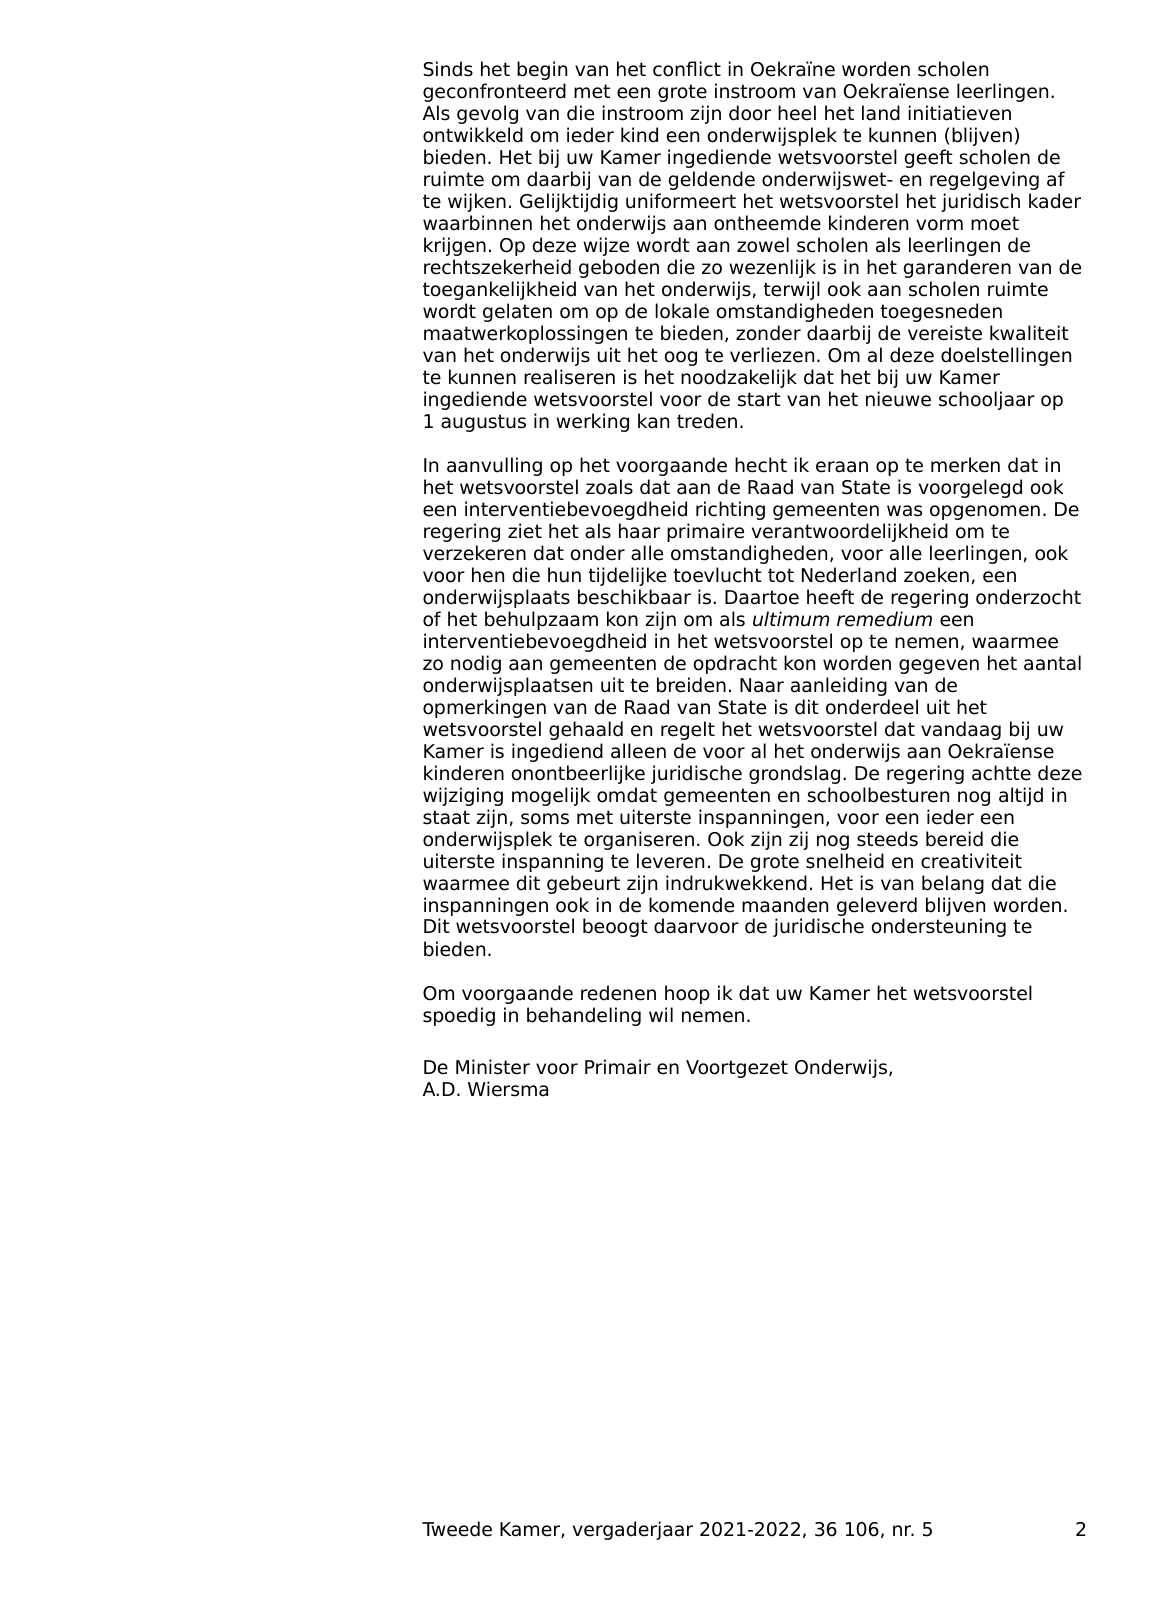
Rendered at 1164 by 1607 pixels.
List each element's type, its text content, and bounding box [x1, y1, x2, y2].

text Sinds het begin van het conflict in Oekraïne worden scholen geconfronteerd met een grote instroom van Oekraïense leerlingen. Als gevolg van die instroom zijn door heel het land initiatieven ontwikkeld om ieder kind een onderwijsplek te kunnen (blijven) bieden. Het bij uw Kamer ingediende wetsvoorstel geeft scholen de ruimte om daarbij van de geldende onderwijswet- en regelgeving af te wijken. Gelijktijdig uniformeert het wetsvoorstel het juridisch kader waarbinnen het onderwijs aan ontheemde kinderen vorm moet krijgen. Op deze wijze wordt aan zowel scholen als leerlingen de rechtszekerheid geboden die zo wezenlijk is in het garanderen van de toegankelijkheid van het onderwijs, terwijl ook aan scholen ruimte wordt gelaten om op de lokale omstandigheden toegesneden maatwerkoplossingen te bieden, zonder daarbij de vereiste kwaliteit van het onderwijs uit het oog te verliezen. Om al deze doelstellingen te kunnen realiseren is het noodzakelijk dat het bij uw Kamer ingediende wetsvoorstel voor de start van het nieuwe schooljaar op 1 augustus in werking kan treden. [422, 59, 1087, 433]
text De Minister voor Primair en Voortgezet Onderwijs, A.D. Wiersma [422, 1057, 1087, 1101]
text Om voorgaande redenen hoop ik dat uw Kamer het wetsvoorstel spoedig in behandeling wil nemen. [422, 983, 1087, 1027]
text In aanvulling op het voorgaande hecht ik eraan op te merken dat in het wetsvoorstel zoals dat aan de Raad van State is voorgelegd ook een interventiebevoegdheid richting gemeenten was opgenomen. De regering ziet het als haar primaire verantwoordelijkheid om te verzekeren dat onder alle omstandigheden, voor alle leerlingen, ook voor hen die hun tijdelijke toevlucht tot Nederland zoeken, een onderwijsplaats beschikbaar is. Daartoe heeft de regering onderzocht of het behulpzaam kon zijn om als ultimum remedium een interventiebevoegdheid in het wetsvoorstel op te nemen, waarmee zo nodig aan gemeenten de opdracht kon worden gegeven het aantal onderwijsplaatsen uit te breiden. Naar aanleiding van de opmerkingen van de Raad van State is dit onderdeel uit het wetsvoorstel gehaald en regelt het wetsvoorstel dat vandaag bij uw Kamer is ingediend alleen de voor al het onderwijs aan Oekraïense kinderen onontbeerlijke juridische grondslag. De regering achtte deze wijziging mogelijk omdat gemeenten en schoolbesturen nog altijd in staat zijn, soms met uiterste inspanningen, voor een ieder een onderwijsplek te organiseren. Ook zijn zij nog steeds bereid die uiterste inspanning te leveren. De grote snelheid en creativiteit waarmee dit gebeurt zijn indrukwekkend. Het is van belang dat die inspanningen ook in de komende maanden geleverd blijven worden. Dit wetsvoorstel beoogt daarvoor de juridische ondersteuning te bieden. [422, 455, 1087, 960]
